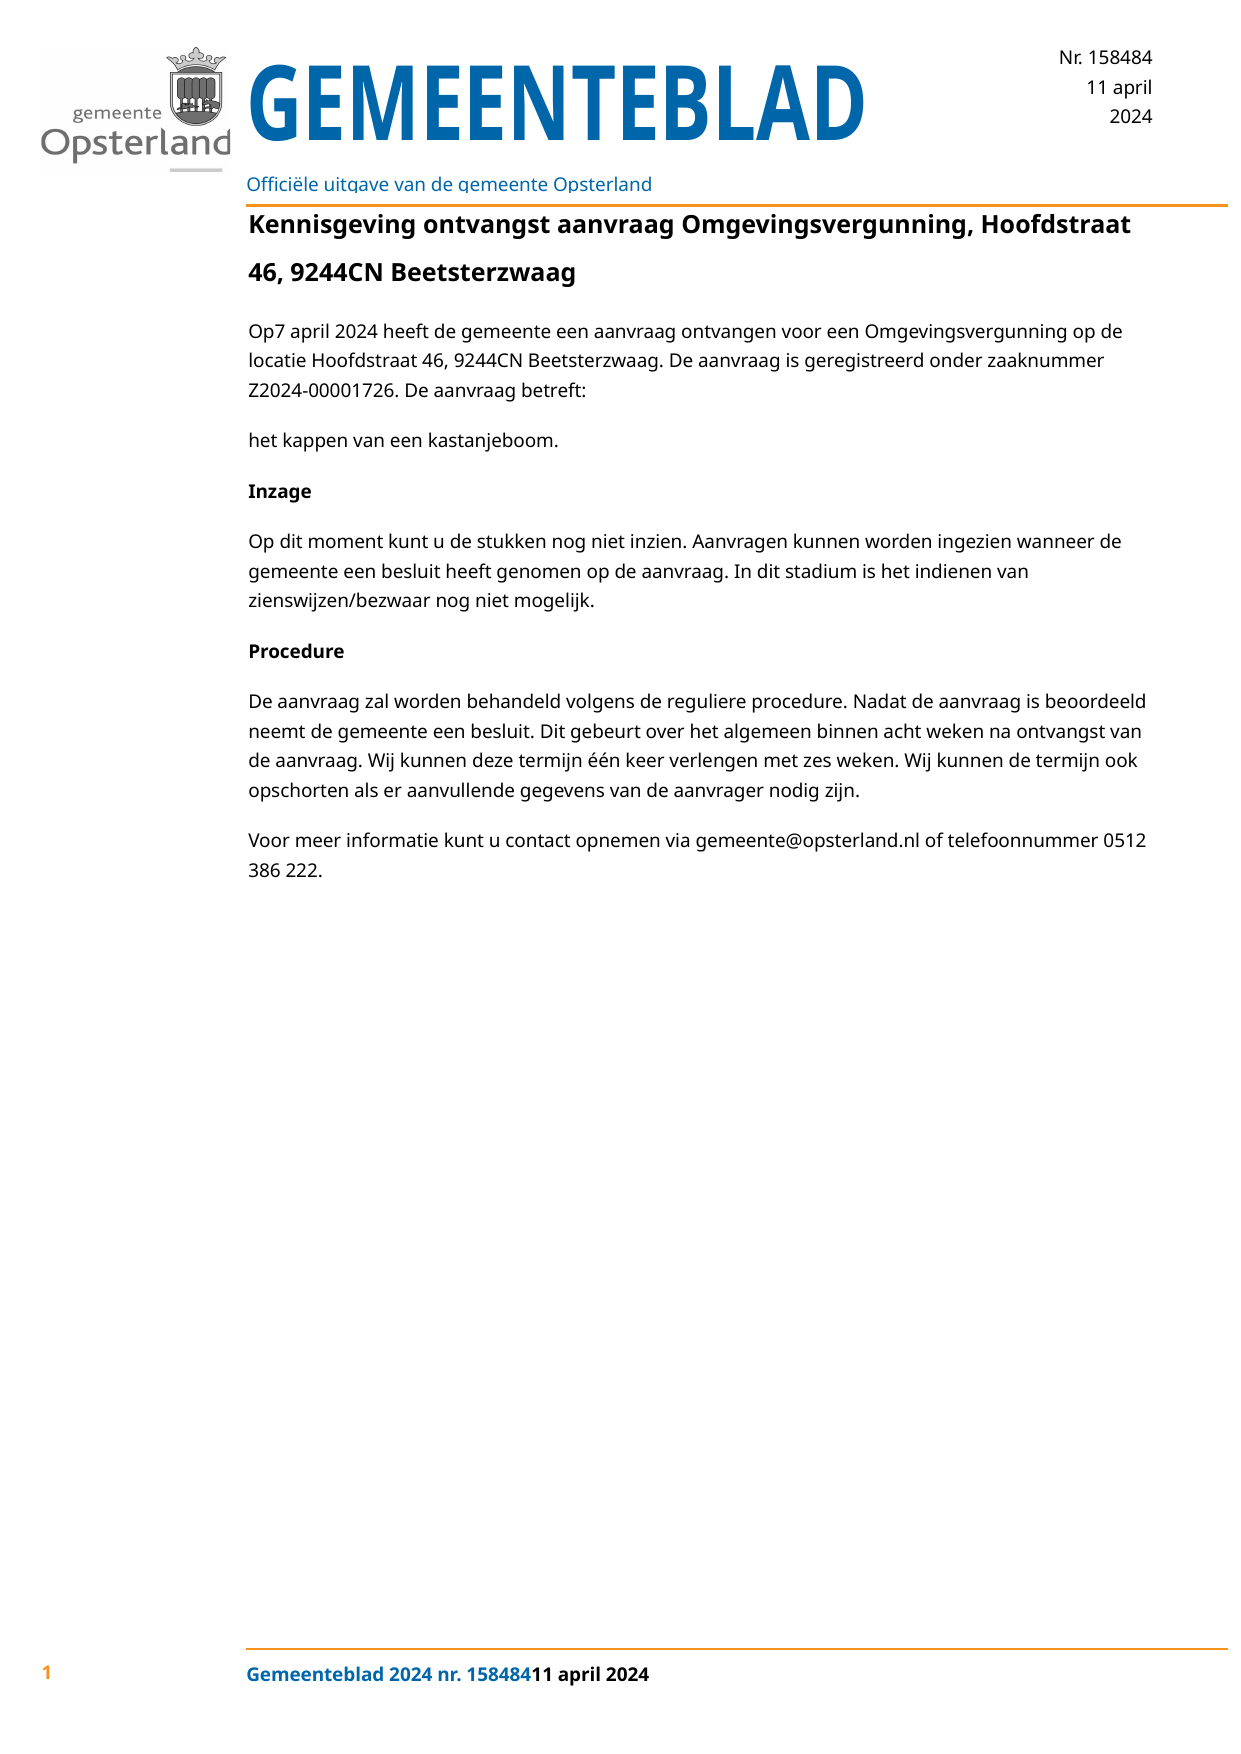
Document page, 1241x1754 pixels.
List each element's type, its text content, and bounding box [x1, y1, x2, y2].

text Op dit moment kunt u de stukken nog niet inzien. Aanvragen kunnen worden ingezien wanneer de gemeente een besluit heeft genomen op de aanvraag. In dit stadium is het indienen van zienswijzen/bezwaar nog niet mogelijk. [248, 528, 1152, 613]
text het kappen van een kastanjeboom. [248, 427, 1152, 453]
text Kennisgeving ontvangst aanvraag Omgevingsvergunning, Hoofdstraat 46, 9244CN Beetsterzwaag [248, 207, 1152, 288]
text Voor meer informatie kunt u contact opnemen via gemeente@opsterland.nl of telefoonnummer 0512 386 222. [248, 827, 1152, 883]
text Procedure [248, 638, 1152, 664]
picture [41, 47, 231, 172]
text Inzage [248, 478, 1152, 504]
text Op7 april 2024 heeft de gemeente een aanvraag ontvangen voor een Omgevingsvergunning op de locatie Hoofdstraat 46, 9244CN Beetsterzwaag. De aanvraag is geregistreerd onder zaaknummer Z2024-00001726. De aanvraag betreft: [248, 318, 1152, 403]
text De aanvraag zal worden behandeld volgens de reguliere procedure. Nadat de aanvraag is beoordeeld neemt de gemeente een besluit. Dit gebeurt over het algemeen binnen acht weken na ontvangst van de aanvraag. Wij kunnen deze termijn één keer verlengen met zes weken. Wij kunnen de termijn ook opschorten als er aanvullende gegevens van de aanvrager nodig zijn. [248, 688, 1152, 803]
